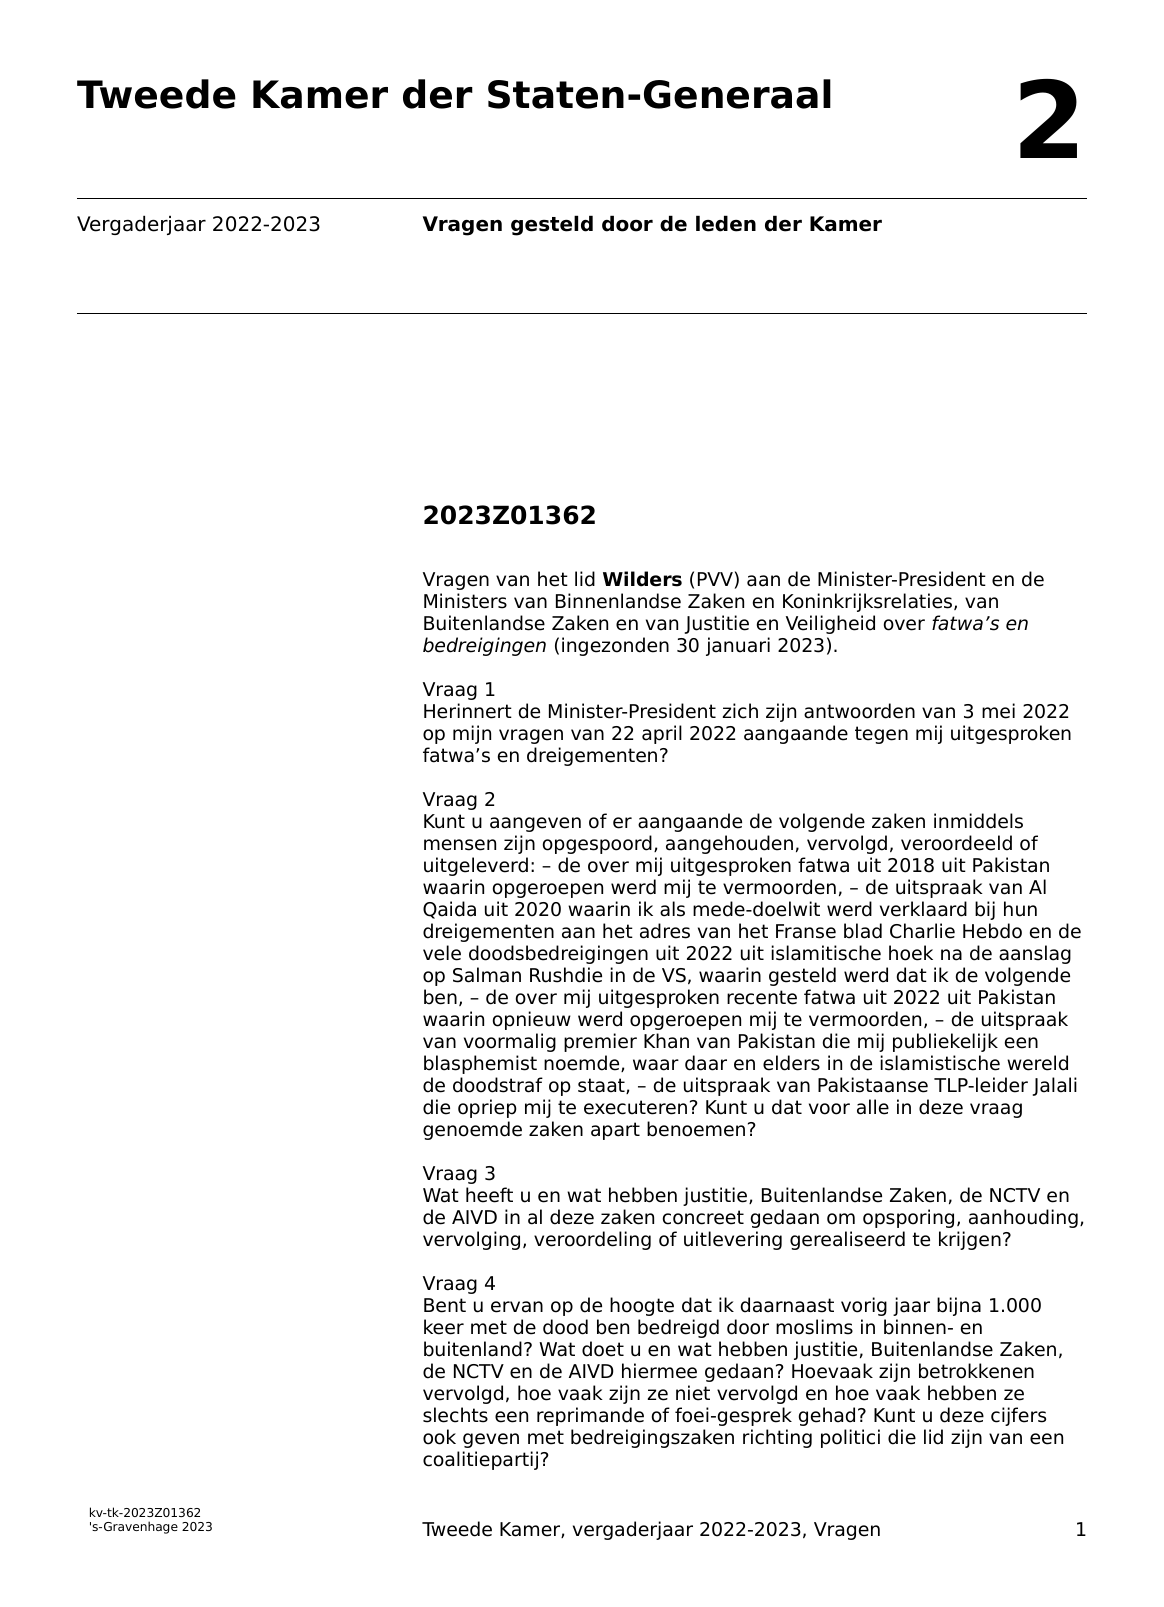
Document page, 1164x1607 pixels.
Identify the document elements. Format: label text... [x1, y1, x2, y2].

table_cell Vragen gesteld door de leden der Kamer [422, 199, 1087, 313]
text Kunt u aangeven of er aangaande de volgende zaken inmiddels mensen zijn opgespoord, aangehouden, vervolgd, veroordeeld of uitgeleverd: – de over mij uitgesproken fatwa uit 2018 uit Pakistan waarin opgeroepen werd mij te vermoorden, – de uitspraak van Al Qaida uit 2020 waarin ik als mede-doelwit werd verklaard bij hun dreigementen aan het adres van het Franse blad Charlie Hebdo en de vele doodsbedreigingen uit 2022 uit islamitische hoek na de aanslag op Salman Rushdie in de VS, waarin gesteld werd dat ik de volgende ben, – de over mij uitgesproken recente fatwa uit 2022 uit Pakistan waarin opnieuw werd opgeroepen mij te vermoorden, – de uitspraak van voormalig premier Khan van Pakistan die mij publiekelijk een blasphemist noemde, waar daar en elders in de islamistische wereld de doodstraf op staat, – de uitspraak van Pakistaanse TLP-leider Jalali die opriep mij te executeren? Kunt u dat voor alle in deze vraag genoemde zaken apart benoemen? [422, 811, 1087, 1141]
text Vraag 4 [422, 1273, 1087, 1295]
text 's-Gravenhage 2023 [88, 1520, 323, 1534]
text Herinnert de Minister-President zich zijn antwoorden van 3 mei 2022 op mijn vragen van 22 april 2022 aangaande tegen mij uitgesproken fatwa’s en dreigementen? [422, 701, 1087, 767]
text Vraag 1 [422, 679, 1087, 701]
text kv-tk-2023Z01362 [88, 1506, 323, 1520]
text Vragen van het lid Wilders (PVV) aan de Minister-President en de Ministers van Binnenlandse Zaken en Koninkrijksrelaties, van Buitenlandse Zaken en van Justitie en Veiligheid over fatwa’s en bedreigingen (ingezonden 30 januari 2023). [422, 569, 1087, 657]
table_header 2 [886, 59, 1087, 198]
table_cell Vergaderjaar 2022-2023 [77, 199, 422, 313]
text Wat heeft u en wat hebben justitie, Buitenlandse Zaken, de NCTV en de AIVD in al deze zaken concreet gedaan om opsporing, aanhouding, vervolging, veroordeling of uitlevering gerealiseerd te krijgen? [422, 1185, 1087, 1251]
table_header Tweede Kamer der Staten-Generaal [77, 59, 886, 198]
text Bent u ervan op de hoogte dat ik daarnaast vorig jaar bijna 1.000 keer met de dood ben bedreigd door moslims in binnen- en buitenland? Wat doet u en wat hebben justitie, Buitenlandse Zaken, de NCTV en de AIVD hiermee gedaan? Hoevaak zijn betrokkenen vervolgd, hoe vaak zijn ze niet vervolgd en hoe vaak hebben ze slechts een reprimande of foei-gesprek gehad? Kunt u deze cijfers ook geven met bedreigingszaken richting politici die lid zijn van een coalitiepartij? [422, 1295, 1087, 1471]
text Vraag 2 [422, 789, 1087, 811]
text 2023Z01362 [422, 501, 1087, 531]
text Vraag 3 [422, 1163, 1087, 1185]
